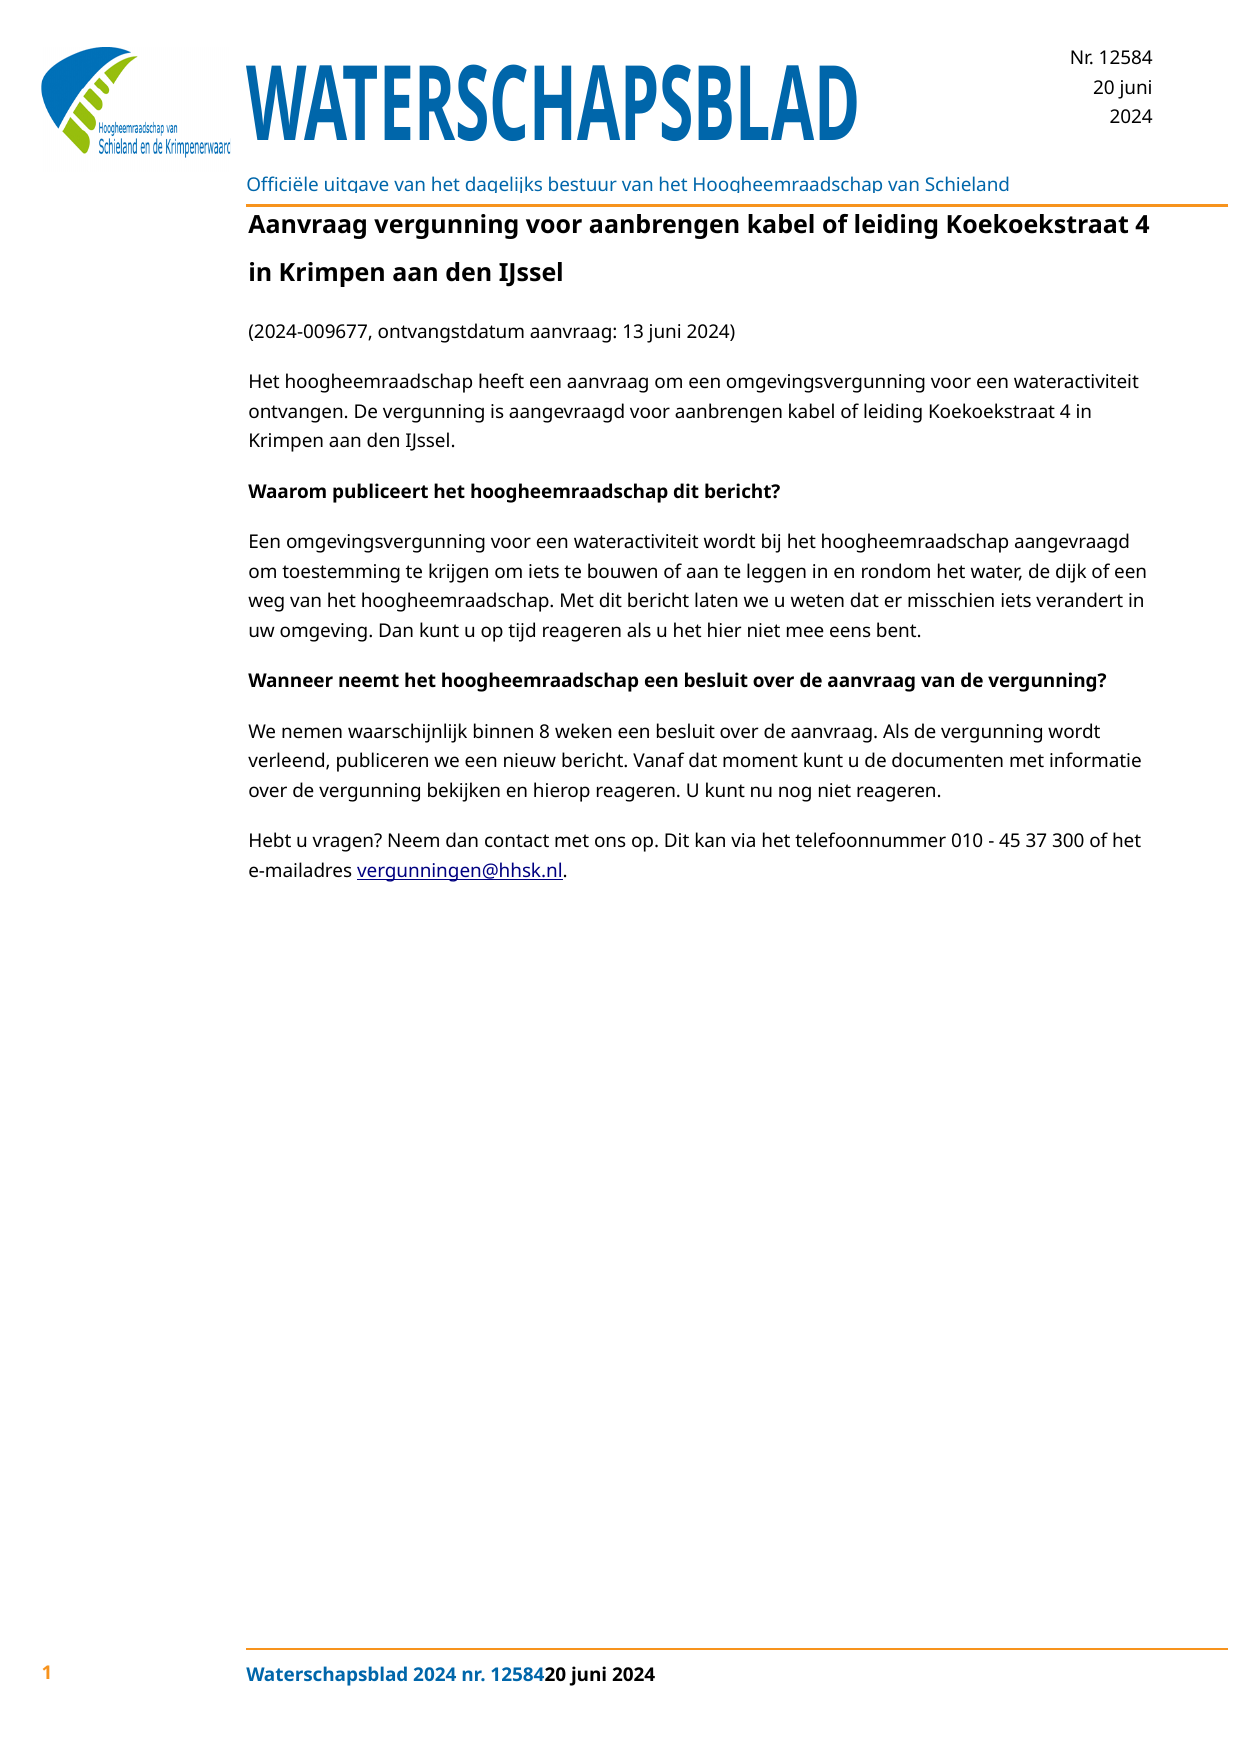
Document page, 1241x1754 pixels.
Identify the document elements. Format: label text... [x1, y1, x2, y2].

text (2024-009677, ontvangstdatum aanvraag: 13 juni 2024) [248, 318, 1152, 344]
text Waarom publiceert het hoogheemraadschap dit bericht? [248, 478, 1152, 504]
text Aanvraag vergunning voor aanbrengen kabel of leiding Koekoekstraat 4 in Krimpen aan den IJssel [248, 207, 1152, 288]
text Het hoogheemraadschap heeft een aanvraag om een omgevingsvergunning voor een wateractiviteit ontvangen. De vergunning is aangevraagd voor aanbrengen kabel of leiding Koekoekstraat 4 in Krimpen aan den IJssel. [248, 368, 1152, 453]
picture [41, 47, 231, 172]
text Wanneer neemt het hoogheemraadschap een besluit over de aanvraag van de vergunning? [248, 667, 1152, 693]
text We nemen waarschijnlijk binnen 8 weken een besluit over de aanvraag. Als de vergunning wordt verleend, publiceren we een nieuw bericht. Vanaf dat moment kunt u de documenten met informatie over de vergunning bekijken en hierop reageren. U kunt nu nog niet reageren. [248, 718, 1152, 803]
text Een omgevingsvergunning voor een wateractiviteit wordt bij het hoogheemraadschap aangevraagd om toestemming te krijgen om iets te bouwen of aan te leggen in en rondom het water, de dijk of een weg van het hoogheemraadschap. Met dit bericht laten we u weten dat er misschien iets verandert in uw omgeving. Dan kunt u op tijd reageren als u het hier niet mee eens bent. [248, 528, 1152, 643]
text Hebt u vragen? Neem dan contact met ons op. Dit kan via het telefoonnummer 010 - 45 37 300 of het e-mailadres vergunningen@hhsk.nl. [248, 827, 1152, 883]
